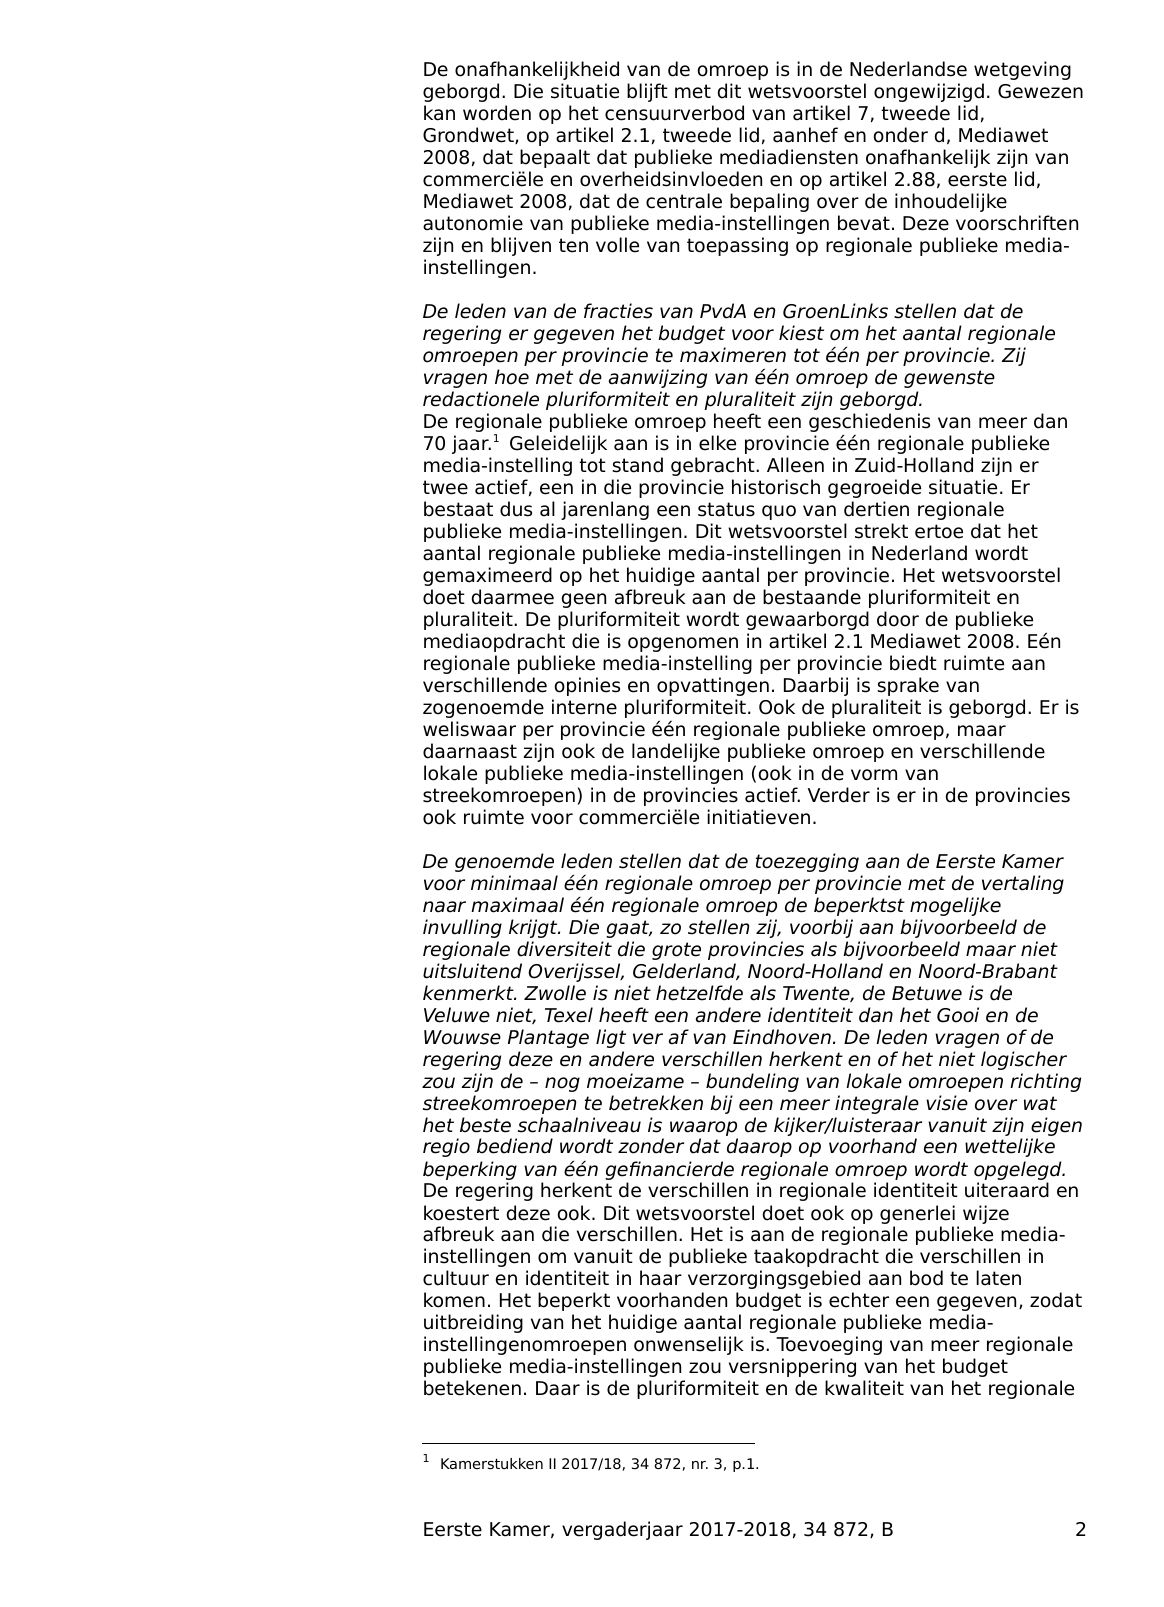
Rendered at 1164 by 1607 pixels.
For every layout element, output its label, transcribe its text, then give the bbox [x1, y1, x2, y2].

text De regering herkent de verschillen in regionale identiteit uiteraard en koestert deze ook. Dit wetsvoorstel doet ook op generlei wijze afbreuk aan die verschillen. Het is aan de regionale publieke media-instellingen om vanuit de publieke taakopdracht die verschillen in cultuur en identiteit in haar verzorgingsgebied aan bod te laten komen. Het beperkt voorhanden budget is echter een gegeven, zodat uitbreiding van het huidige aantal regionale publieke media-instellingenomroepen onwenselijk is. Toevoeging van meer regionale publieke media-instellingen zou versnippering van het budget betekenen. Daar is de pluriformiteit en de kwaliteit van het regionale [422, 1180, 1087, 1400]
text Kamerstukken II 2017/18, 34 872, nr. 3, p.1. [422, 1452, 1087, 1474]
text De regionale publieke omroep heeft een geschiedenis van meer dan 70 jaar. Geleidelijk aan is in elke provincie één regionale publieke media-instelling tot stand gebracht. Alleen in Zuid-Holland zijn er twee actief, een in die provincie historisch gegroeide situatie. Er bestaat dus al jarenlang een status quo van dertien regionale publieke media-instellingen. Dit wetsvoorstel strekt ertoe dat het aantal regionale publieke media-instellingen in Nederland wordt gemaximeerd op het huidige aantal per provincie. Het wetsvoorstel doet daarmee geen afbreuk aan de bestaande pluriformiteit en pluraliteit. De pluriformiteit wordt gewaarborgd door de publieke mediaopdracht die is opgenomen in artikel 2.1 Mediawet 2008. Eén regionale publieke media-instelling per provincie biedt ruimte aan verschillende opinies en opvattingen. Daarbij is sprake van zogenoemde interne pluriformiteit. Ook de pluraliteit is geborgd. Er is weliswaar per provincie één regionale publieke omroep, maar daarnaast zijn ook de landelijke publieke omroep en verschillende lokale publieke media-instellingen (ook in de vorm van streekomroepen) in de provincies actief. Verder is er in de provincies ook ruimte voor commerciële initiatieven. [422, 411, 1087, 828]
text De genoemde leden stellen dat de toezegging aan de Eerste Kamer voor minimaal één regionale omroep per provincie met de vertaling naar maximaal één regionale omroep de beperktst mogelijke invulling krijgt. Die gaat, zo stellen zij, voorbij aan bijvoorbeeld de regionale diversiteit die grote provincies als bijvoorbeeld maar niet uitsluitend Overijssel, Gelderland, Noord-Holland en Noord-Brabant kenmerkt. Zwolle is niet hetzelfde als Twente, de Betuwe is de Veluwe niet, Texel heeft een andere identiteit dan het Gooi en de Wouwse Plantage ligt ver af van Eindhoven. De leden vragen of de regering deze en andere verschillen herkent en of het niet logischer zou zijn de – nog moeizame – bundeling van lokale omroepen richting streekomroepen te betrekken bij een meer integrale visie over wat het beste schaalniveau is waarop de kijker/luisteraar vanuit zijn eigen regio bediend wordt zonder dat daarop op voorhand een wettelijke beperking van één gefinancierde regionale omroep wordt opgelegd. [422, 851, 1087, 1180]
text De leden van de fracties van PvdA en GroenLinks stellen dat de regering er gegeven het budget voor kiest om het aantal regionale omroepen per provincie te maximeren tot één per provincie. Zij vragen hoe met de aanwijzing van één omroep de gewenste redactionele pluriformiteit en pluraliteit zijn geborgd. [422, 301, 1087, 411]
text De onafhankelijkheid van de omroep is in de Nederlandse wetgeving geborgd. Die situatie blijft met dit wetsvoorstel ongewijzigd. Gewezen kan worden op het censuurverbod van artikel 7, tweede lid, Grondwet, op artikel 2.1, tweede lid, aanhef en onder d, Mediawet 2008, dat bepaalt dat publieke mediadiensten onafhankelijk zijn van commerciële en overheidsinvloeden en op artikel 2.88, eerste lid, Mediawet 2008, dat de centrale bepaling over de inhoudelijke autonomie van publieke media-instellingen bevat. Deze voorschriften zijn en blijven ten volle van toepassing op regionale publieke media-instellingen. [422, 59, 1087, 279]
